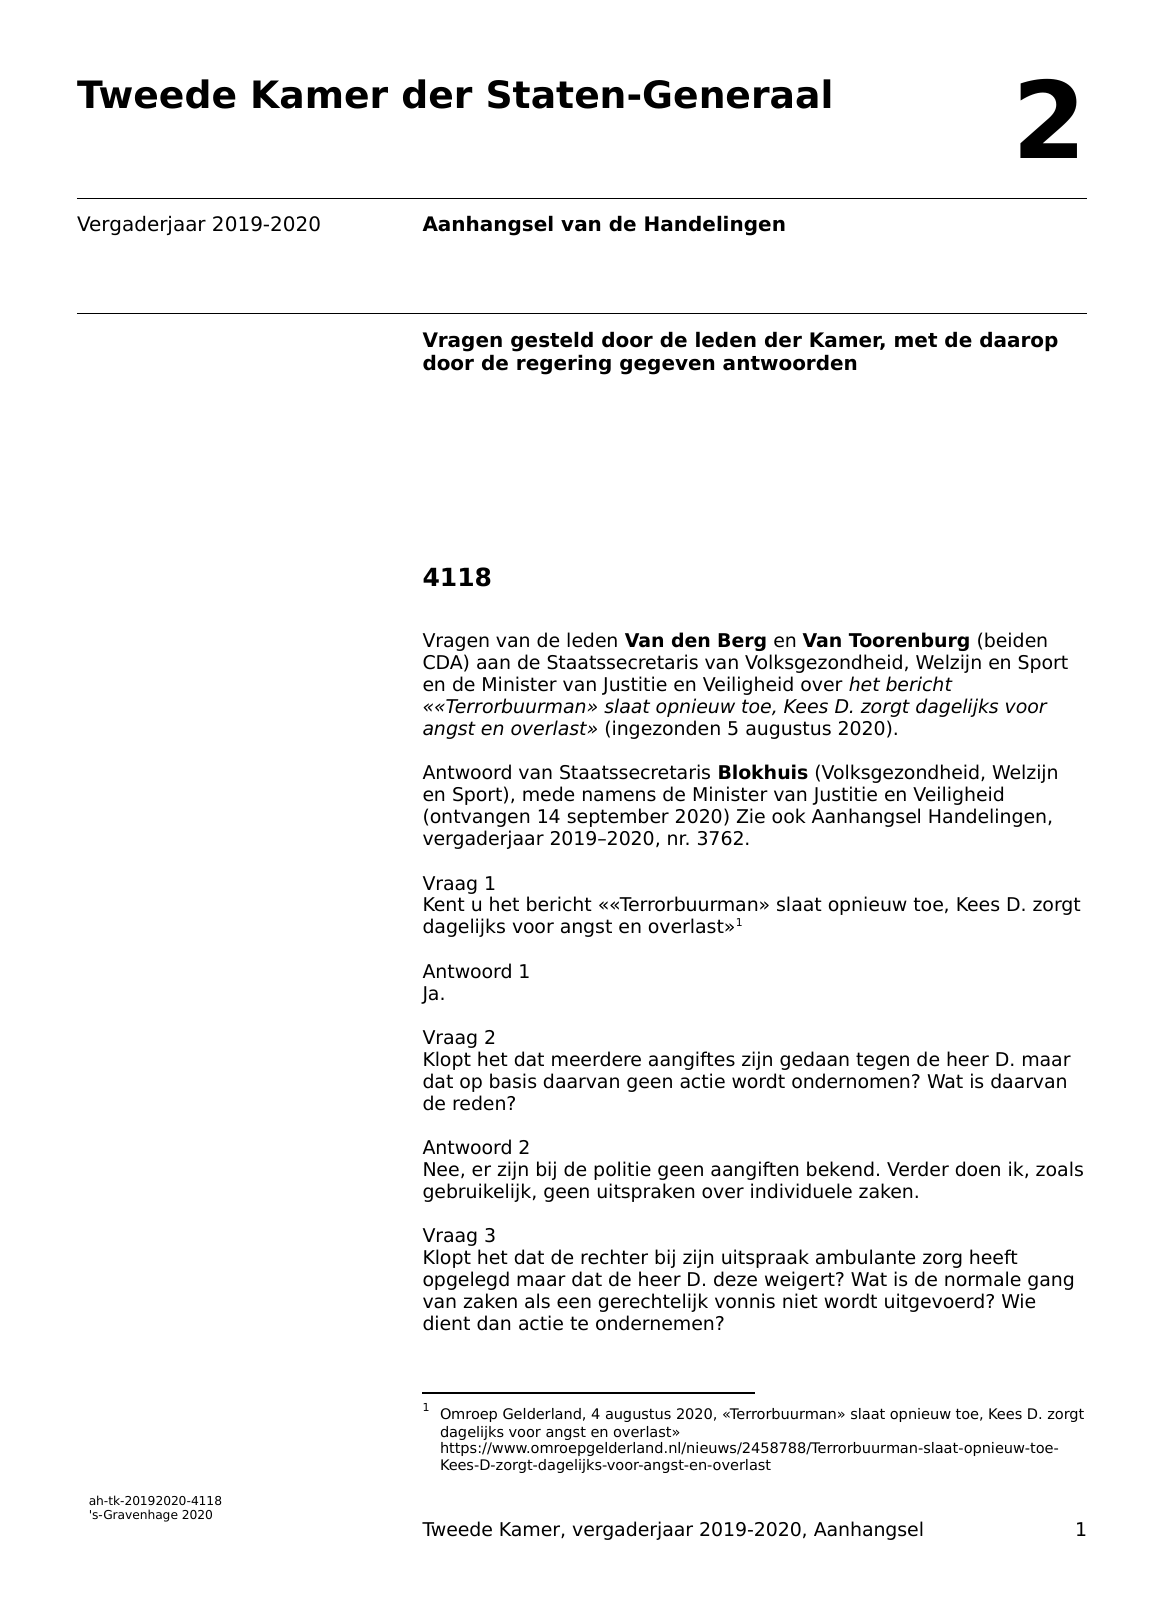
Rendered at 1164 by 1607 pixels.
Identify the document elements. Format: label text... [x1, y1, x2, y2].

text 4118 [422, 563, 1087, 592]
text Klopt het dat meerdere aangiftes zijn gedaan tegen de heer D. maar dat op basis daarvan geen actie wordt ondernomen? Wat is daarvan de reden? [422, 1049, 1087, 1114]
text Antwoord van Staatssecretaris Blokhuis (Volksgezondheid, Welzijn en Sport), mede namens de Minister van Justitie en Veiligheid (ontvangen 14 september 2020) Zie ook Aanhangsel Handelingen, vergaderjaar 2019–2020, nr. 3762. [422, 762, 1087, 850]
text Antwoord 2 [422, 1137, 1087, 1159]
table_cell Aanhangsel van de Handelingen [422, 199, 1087, 313]
table_header 2 [886, 59, 1087, 198]
text Nee, er zijn bij de politie geen aangiften bekend. Verder doen ik, zoals gebruikelijk, geen uitspraken over individuele zaken. [422, 1159, 1087, 1203]
text Vraag 1 [422, 872, 1087, 894]
text Omroep Gelderland, 4 augustus 2020, «Terrorbuurman» slaat opnieuw toe, Kees D. zorgt dagelijks voor angst en overlast» https://www.omroepgelderland.nl/nieuws/2458788/Terrorbuurman-slaat-opnieuw-toe-Kees-D-zorgt-dagelijks-voor-angst-en-overlast [422, 1402, 1087, 1474]
text ah-tk-20192020-4118 [88, 1494, 323, 1508]
text Kent u het bericht ««Terrorbuurman» slaat opnieuw toe, Kees D. zorgt dagelijks voor angst en overlast» [422, 894, 1087, 938]
text Vragen van de leden Van den Berg en Van Toorenburg (beiden CDA) aan de Staatssecretaris van Volksgezondheid, Welzijn en Sport en de Minister van Justitie en Veiligheid over het bericht ««Terrorbuurman» slaat opnieuw toe, Kees D. zorgt dagelijks voor angst en overlast» (ingezonden 5 augustus 2020). [422, 630, 1087, 740]
table_cell Vragen gesteld door de leden der Kamer, met de daarop door de regering gegeven antwoorden [422, 314, 1087, 375]
text 's-Gravenhage 2020 [88, 1508, 323, 1522]
text Antwoord 1 [422, 961, 1087, 982]
text Klopt het dat de rechter bij zijn uitspraak ambulante zorg heeft opgelegd maar dat de heer D. deze weigert? Wat is de normale gang van zaken als een gerechtelijk vonnis niet wordt uitgevoerd? Wie dient dan actie te ondernemen? [422, 1247, 1087, 1335]
text Ja. [422, 982, 1087, 1004]
text Vraag 2 [422, 1027, 1087, 1049]
table_cell Vergaderjaar 2019-2020 [77, 199, 422, 313]
table_cell [77, 314, 422, 375]
text Vraag 3 [422, 1225, 1087, 1247]
table_header Tweede Kamer der Staten-Generaal [77, 59, 886, 198]
